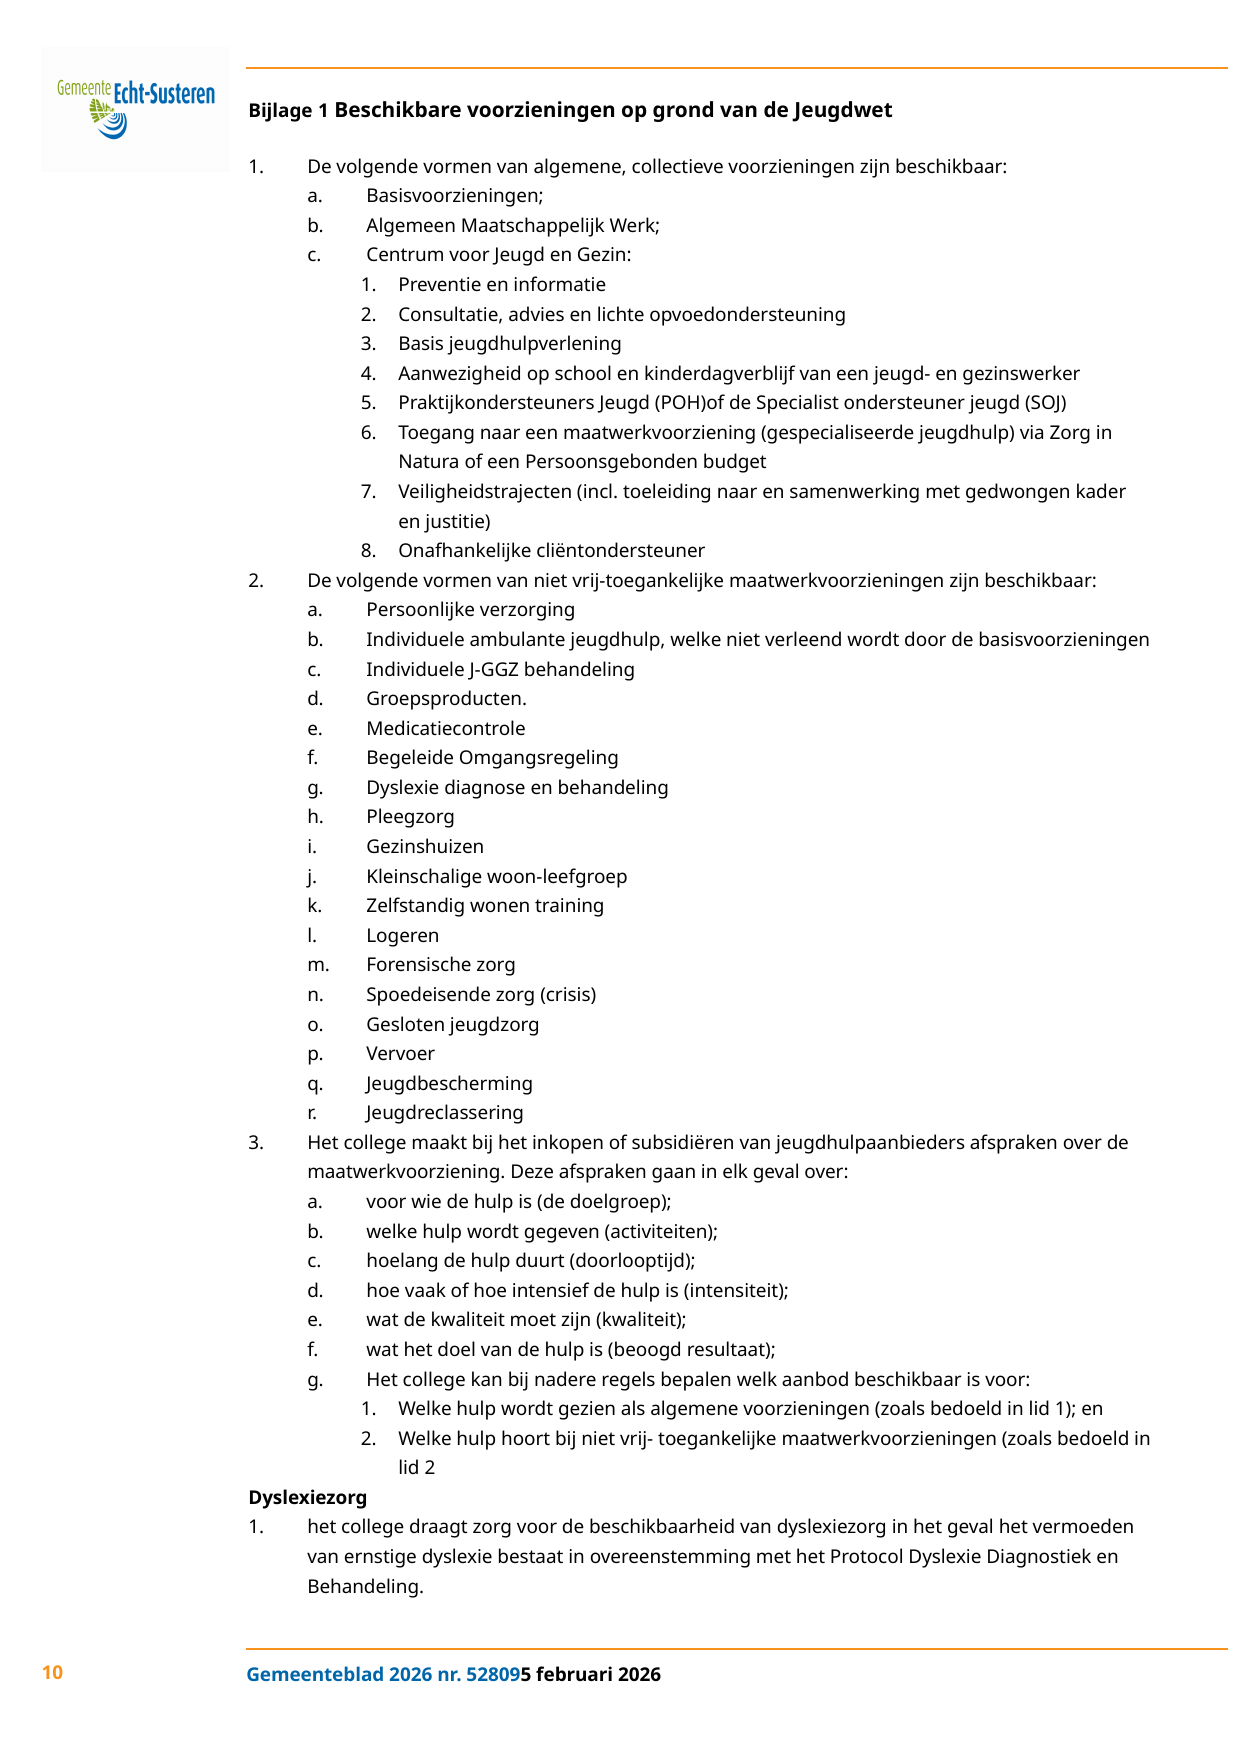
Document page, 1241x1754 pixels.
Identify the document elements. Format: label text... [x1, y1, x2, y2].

list Toegang naar een maatwerkvoorziening (gespecialiseerde jeugdhulp) via Zorg in Natura of een Persoonsgebonden budget [361, 419, 1152, 474]
list Consultatie, advies en lichte opvoedondersteuning [361, 301, 1152, 327]
list het college draagt zorg voor de beschikbaarheid van dyslexiezorg in het geval het vermoeden van ernstige dyslexie bestaat in overeenstemming met het Protocol Dyslexie Diagnostiek en Behandeling. [248, 1514, 1152, 1599]
list Algemeen Maatschappelijk Werk; [307, 212, 1152, 238]
list Spoedeisende zorg (crisis) [307, 981, 1152, 1007]
picture [41, 47, 231, 172]
list Gesloten jeugdzorg [307, 1011, 1152, 1037]
list Basis jeugdhulpverlening [361, 330, 1152, 356]
list Zelfstandig wonen training [307, 892, 1152, 918]
list De volgende vormen van algemene, collectieve voorzieningen zijn beschikbaar: [248, 153, 1152, 179]
list Aanwezigheid op school en kinderdagverblijf van een jeugd- en gezinswerker [361, 360, 1152, 386]
list wat de kwaliteit moet zijn (kwaliteit); [307, 1307, 1152, 1332]
list Welke hulp hoort bij niet vrij- toegankelijke maatwerkvoorzieningen (zoals bedoeld in lid 2 [361, 1425, 1152, 1480]
list Het college kan bij nadere regels bepalen welk aanbod beschikbaar is voor: [307, 1366, 1152, 1392]
list Jeugdbescherming [307, 1070, 1152, 1096]
list Praktijkondersteuners Jeugd (POH)of de Specialist ondersteuner jeugd (SOJ) [361, 389, 1152, 415]
list Groepsproducten. [307, 685, 1152, 711]
list De volgende vormen van niet vrij-toegankelijke maatwerkvoorzieningen zijn beschikbaar: [248, 567, 1152, 593]
list hoe vaak of hoe intensief de hulp is (intensiteit); [307, 1277, 1152, 1303]
list welke hulp wordt gegeven (activiteiten); [307, 1218, 1152, 1244]
list Gezinshuizen [307, 833, 1152, 859]
list Preventie en informatie [361, 271, 1152, 297]
list Individuele ambulante jeugdhulp, welke niet verleend wordt door de basisvoorzieningen [307, 626, 1152, 652]
list Welke hulp wordt gezien als algemene voorzieningen (zoals bedoeld in lid 1); en [361, 1395, 1152, 1421]
list Onafhankelijke cliëntondersteuner [361, 537, 1152, 563]
list Pleegzorg [307, 804, 1152, 829]
text Dyslexiezorg [248, 1484, 1152, 1510]
list Logeren [307, 922, 1152, 948]
list hoelang de hulp duurt (doorlooptijd); [307, 1247, 1152, 1273]
list Individuele J-GGZ behandeling [307, 656, 1152, 682]
list Centrum voor Jeugd en Gezin: [307, 242, 1152, 267]
list Vervoer [307, 1040, 1152, 1066]
list Medicatiecontrole [307, 715, 1152, 741]
list Het college maakt bij het inkopen of subsidiëren van jeugdhulpaanbieders afspraken over de maatwerkvoorziening. Deze afspraken gaan in elk geval over: [248, 1129, 1152, 1184]
text Bijlage 1 Beschikbare voorzieningen op grond van de Jeugdwet [248, 95, 1152, 123]
list Dyslexie diagnose en behandeling [307, 774, 1152, 800]
list Forensische zorg [307, 952, 1152, 977]
list Veiligheidstrajecten (incl. toeleiding naar en samenwerking met gedwongen kader en justitie) [361, 478, 1152, 534]
list voor wie de hulp is (de doelgroep); [307, 1188, 1152, 1214]
list Basisvoorzieningen; [307, 182, 1152, 208]
list Begeleide Omgangsregeling [307, 744, 1152, 770]
list Persoonlijke verzorging [307, 597, 1152, 622]
list Kleinschalige woon-leefgroep [307, 863, 1152, 889]
list wat het doel van de hulp is (beoogd resultaat); [307, 1336, 1152, 1362]
list Jeugdreclassering [307, 1099, 1152, 1125]
